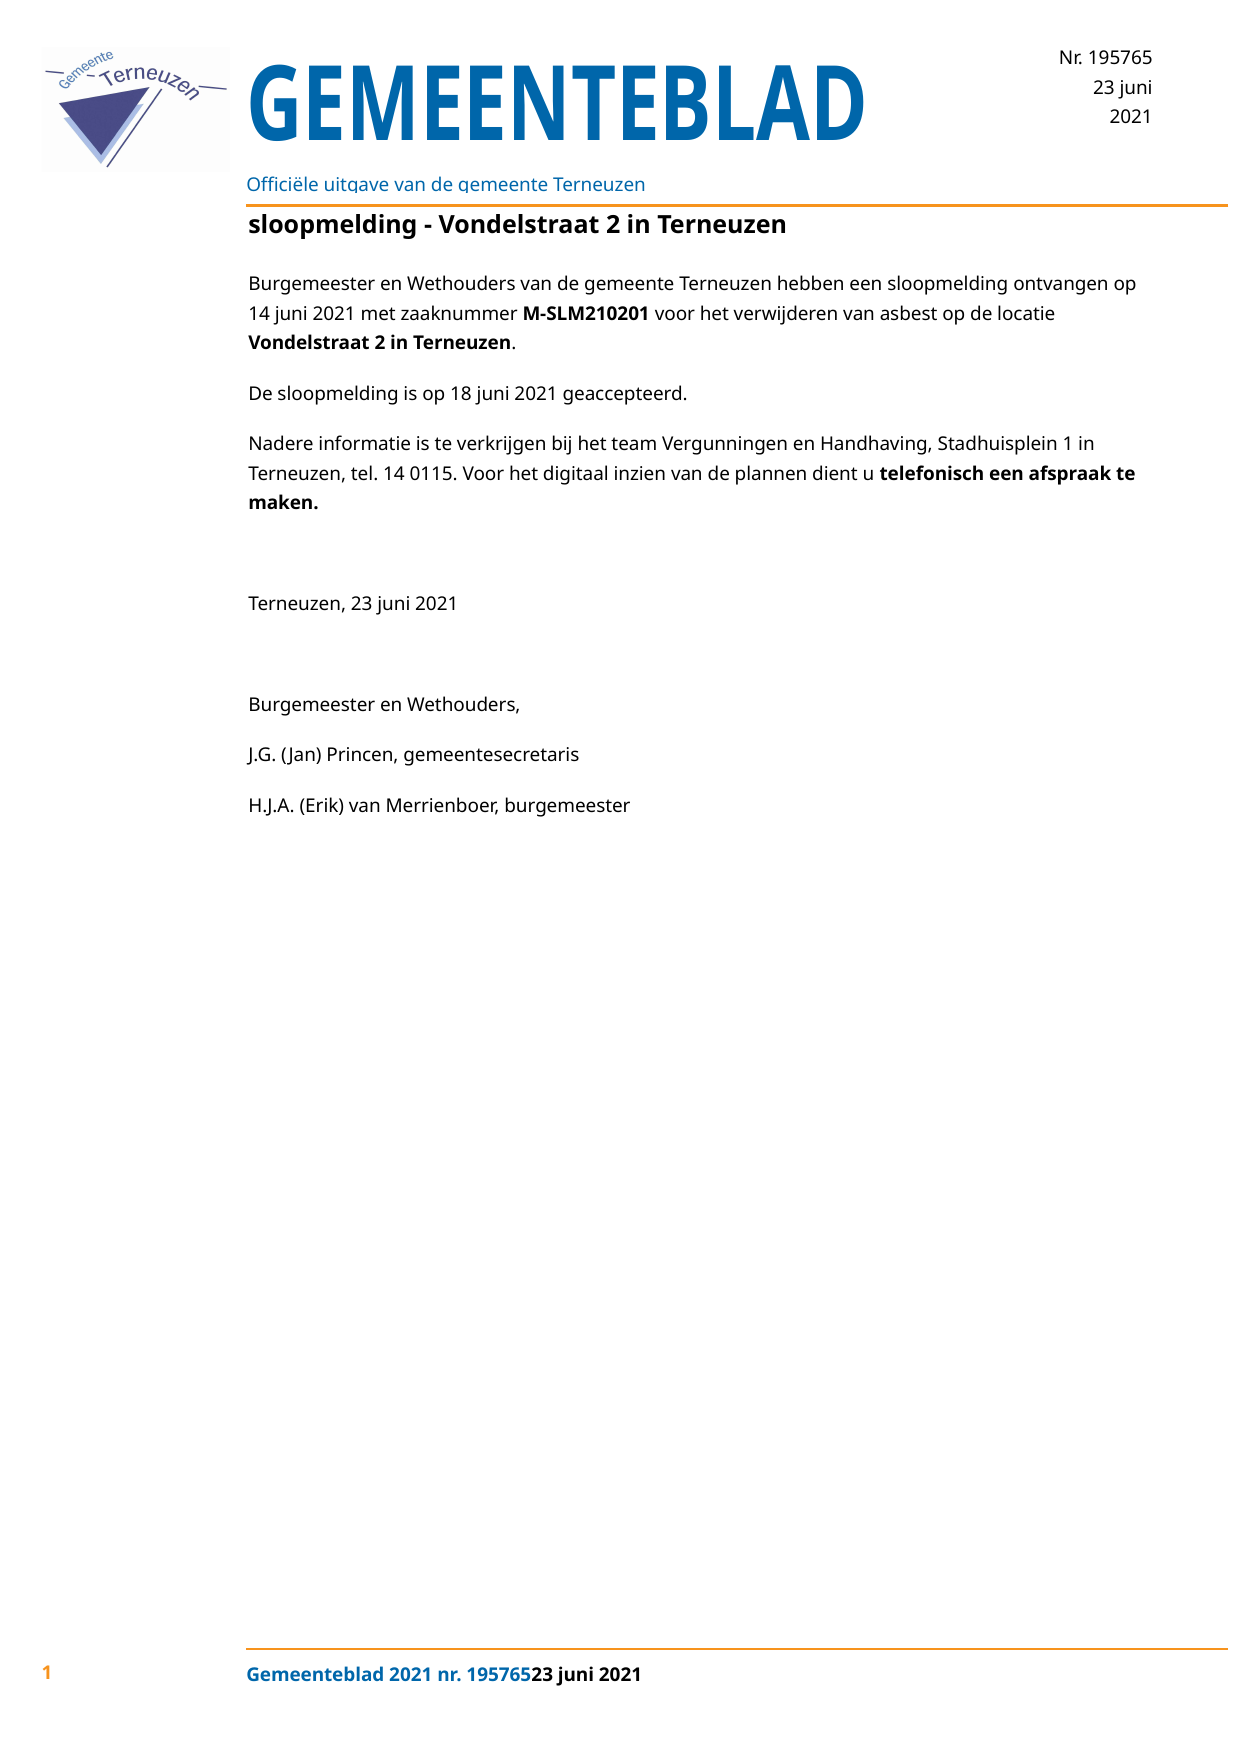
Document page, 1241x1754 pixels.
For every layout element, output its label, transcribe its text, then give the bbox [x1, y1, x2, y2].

text Burgemeester en Wethouders van de gemeente Terneuzen hebben een sloopmelding ontvangen op 14 juni 2021 met zaaknummer M-SLM210201 voor het verwijderen van asbest op de locatie Vondelstraat 2 in Terneuzen. [248, 270, 1152, 355]
text De sloopmelding is op 18 juni 2021 geaccepteerd. [248, 380, 1152, 406]
text Terneuzen, 23 juni 2021 [248, 590, 1152, 616]
text Burgemeester en Wethouders, [248, 691, 1152, 717]
text sloopmelding - Vondelstraat 2 in Terneuzen [248, 207, 1152, 241]
text Nadere informatie is te verkrijgen bij het team Vergunningen en Handhaving, Stadhuisplein 1 in Terneuzen, tel. 14 0115. Voor het digitaal inzien van de plannen dient u telefonisch een afspraak te maken. [248, 430, 1152, 515]
text J.G. (Jan) Princen, gemeentesecretaris [248, 742, 1152, 767]
text H.J.A. (Erik) van Merrienboer, burgemeester [248, 792, 1152, 818]
picture [41, 47, 231, 172]
